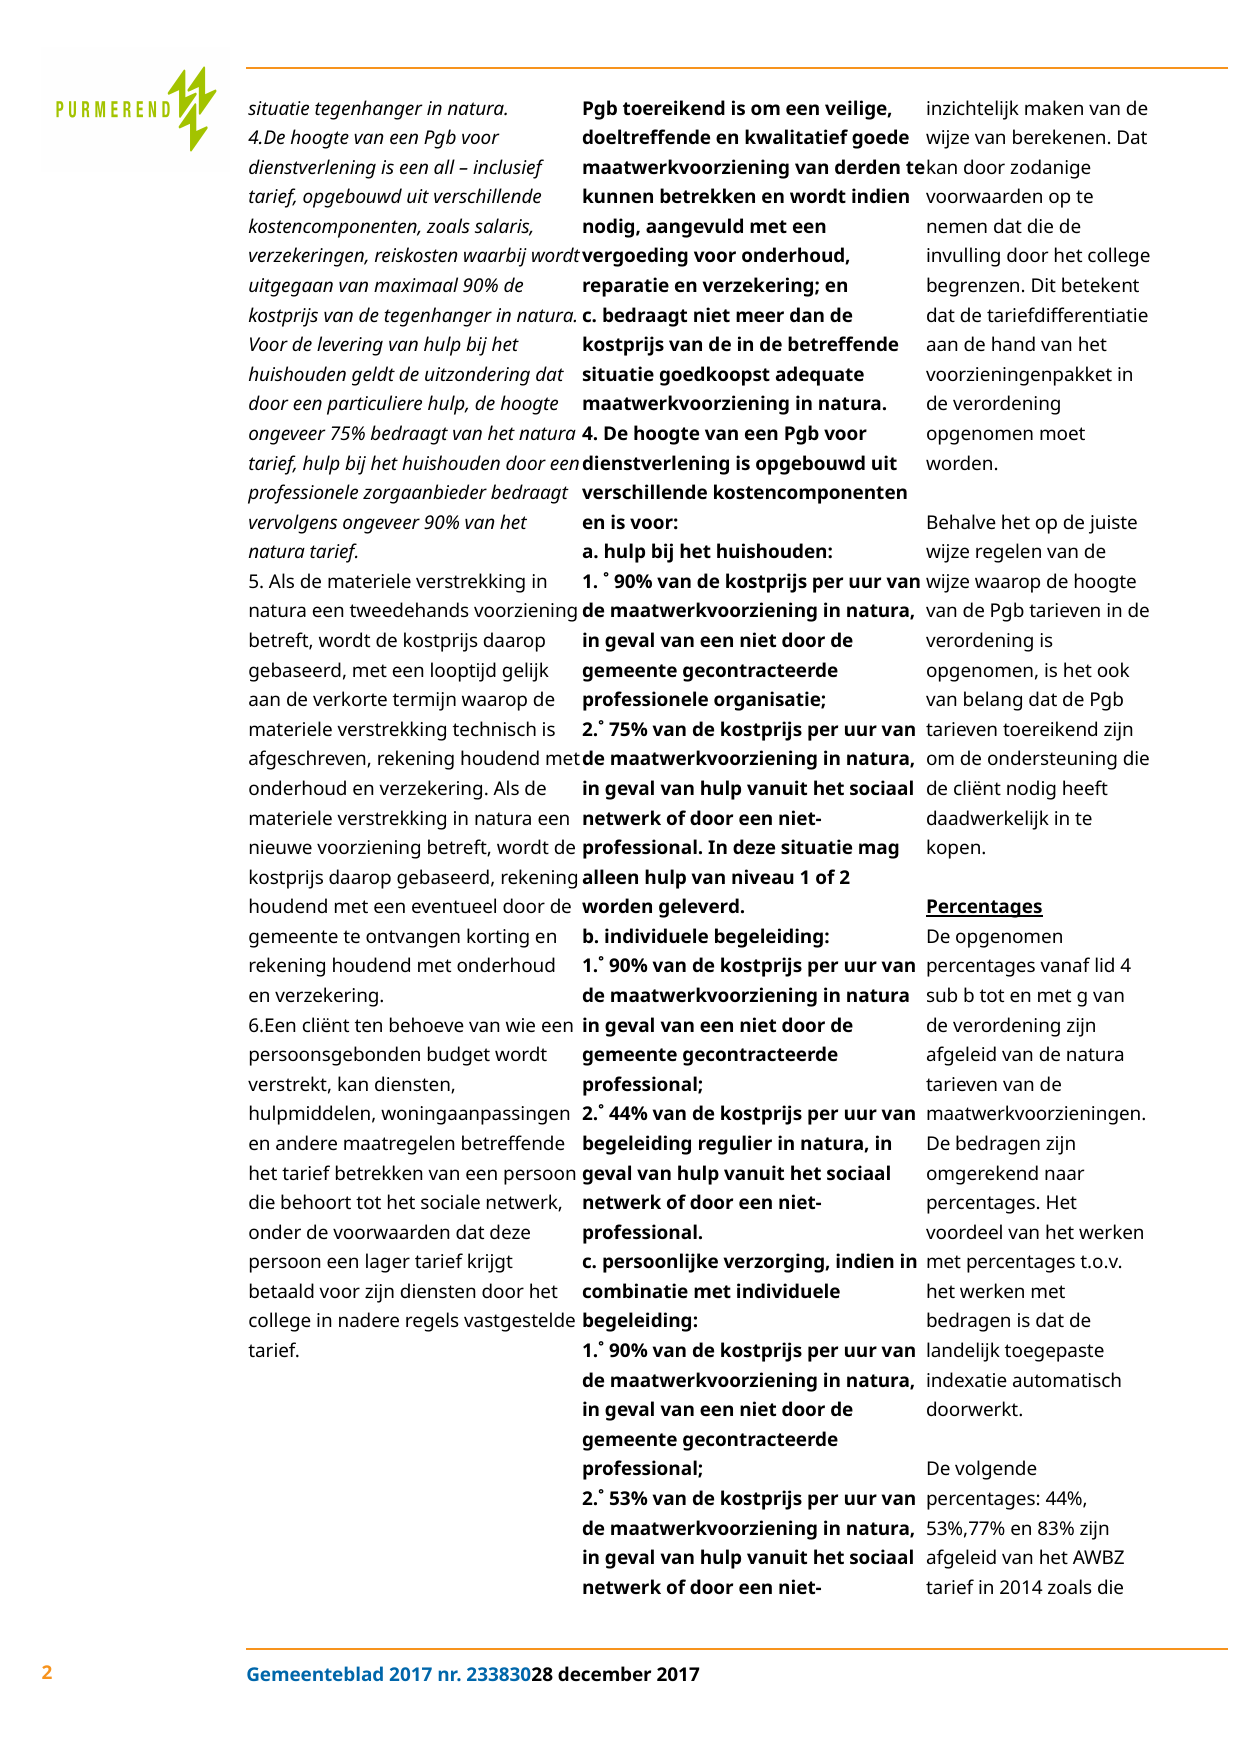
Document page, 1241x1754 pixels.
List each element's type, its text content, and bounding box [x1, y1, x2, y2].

table_cell situatie tegenhanger in natura. 4.De hoogte van een Pgb voor dienstverlening is een all – inclusief tarief, opgebouwd uit verschillende kostencomponenten, zoals salaris, verzekeringen, reiskosten waarbij wordt uitgegaan van maximaal 90% de kostprijs van de tegenhanger in natura. Voor de levering van hulp bij het huishouden geldt de uitzondering dat door een particuliere hulp, de hoogte ongeveer 75% bedraagt van het natura tarief, hulp bij het huishouden door een professionele zorgaanbieder bedraagt vervolgens ongeveer 90% van het natura tarief. 5. Als de materiele verstrekking in natura een tweedehands voorziening betreft, wordt de kostprijs daarop gebaseerd, met een looptijd gelijk aan de verkorte termijn waarop de materiele verstrekking technisch is afgeschreven, rekening houdend met onderhoud en verzekering. Als de materiele verstrekking in natura een nieuwe voorziening betreft, wordt de kostprijs daarop gebaseerd, rekening houdend met een eventueel door de gemeente te ontvangen korting en rekening houdend met onderhoud en verzekering. 6.Een cliënt ten behoeve van wie een persoonsgebonden budget wordt verstrekt, kan diensten, hulpmiddelen, woningaanpassingen en andere maatregelen betreffende het tarief betrekken van een persoon die behoort tot het sociale netwerk, onder de voorwaarden dat deze persoon een lager tarief krijgt betaald voor zijn diensten door het college in nadere regels vastgestelde tarief. [248, 95, 582, 1600]
table_cell Pgb toereikend is om een veilige, doeltreffende en kwalitatief goede maatwerkvoorziening van derden te kunnen betrekken en wordt indien nodig, aangevuld met een vergoeding voor onderhoud, reparatie en verzekering; en c. bedraagt niet meer dan de kostprijs van de in de betreffende situatie goedkoopst adequate maatwerkvoorziening in natura. 4. De hoogte van een Pgb voor dienstverlening is opgebouwd uit verschillende kostencomponenten en is voor: a. hulp bij het huishouden: 1. ˚ 90% van de kostprijs per uur van de maatwerkvoorziening in natura, in geval van een niet door de gemeente gecontracteerde professionele organisatie; 2.˚ 75% van de kostprijs per uur van de maatwerkvoorziening in natura, in geval van hulp vanuit het sociaal netwerk of door een niet-professional. In deze situatie mag alleen hulp van niveau 1 of 2 worden geleverd. b. individuele begeleiding: 1.˚ 90% van de kostprijs per uur van de maatwerkvoorziening in natura in geval van een niet door de gemeente gecontracteerde professional; 2.˚ 44% van de kostprijs per uur van begeleiding regulier in natura, in geval van hulp vanuit het sociaal netwerk of door een niet- professional. c. persoonlijke verzorging, indien in combinatie met individuele begeleiding: 1.˚ 90% van de kostprijs per uur van de maatwerkvoorziening in natura, in geval van een niet door de gemeente gecontracteerde professional; 2.˚ 53% van de kostprijs per uur van de maatwerkvoorziening in natura, in geval van hulp vanuit het sociaal netwerk of door een niet- [582, 95, 926, 1600]
table_cell inzichtelijk maken van de wijze van berekenen. Dat kan door zodanige voorwaarden op te nemen dat die de invulling door het college begrenzen. Dit betekent dat de tariefdifferentiatie aan de hand van het voorzieningenpakket in de verordening opgenomen moet worden. Behalve het op de juiste wijze regelen van de wijze waarop de hoogte van de Pgb tarieven in de verordening is opgenomen, is het ook van belang dat de Pgb tarieven toereikend zijn om de ondersteuning die de cliënt nodig heeft daadwerkelijk in te kopen. Percentages De opgenomen percentages vanaf lid 4 sub b tot en met g van de verordening zijn afgeleid van de natura tarieven van de maatwerkvoorzieningen. De bedragen zijn omgerekend naar percentages. Het voordeel van het werken met percentages t.o.v. het werken met bedragen is dat de landelijk toegepaste indexatie automatisch doorwerkt. De volgende percentages: 44%, 53%,77% en 83% zijn afgeleid van het AWBZ tarief in 2014 zoals die [926, 95, 1152, 1600]
picture [41, 47, 231, 172]
